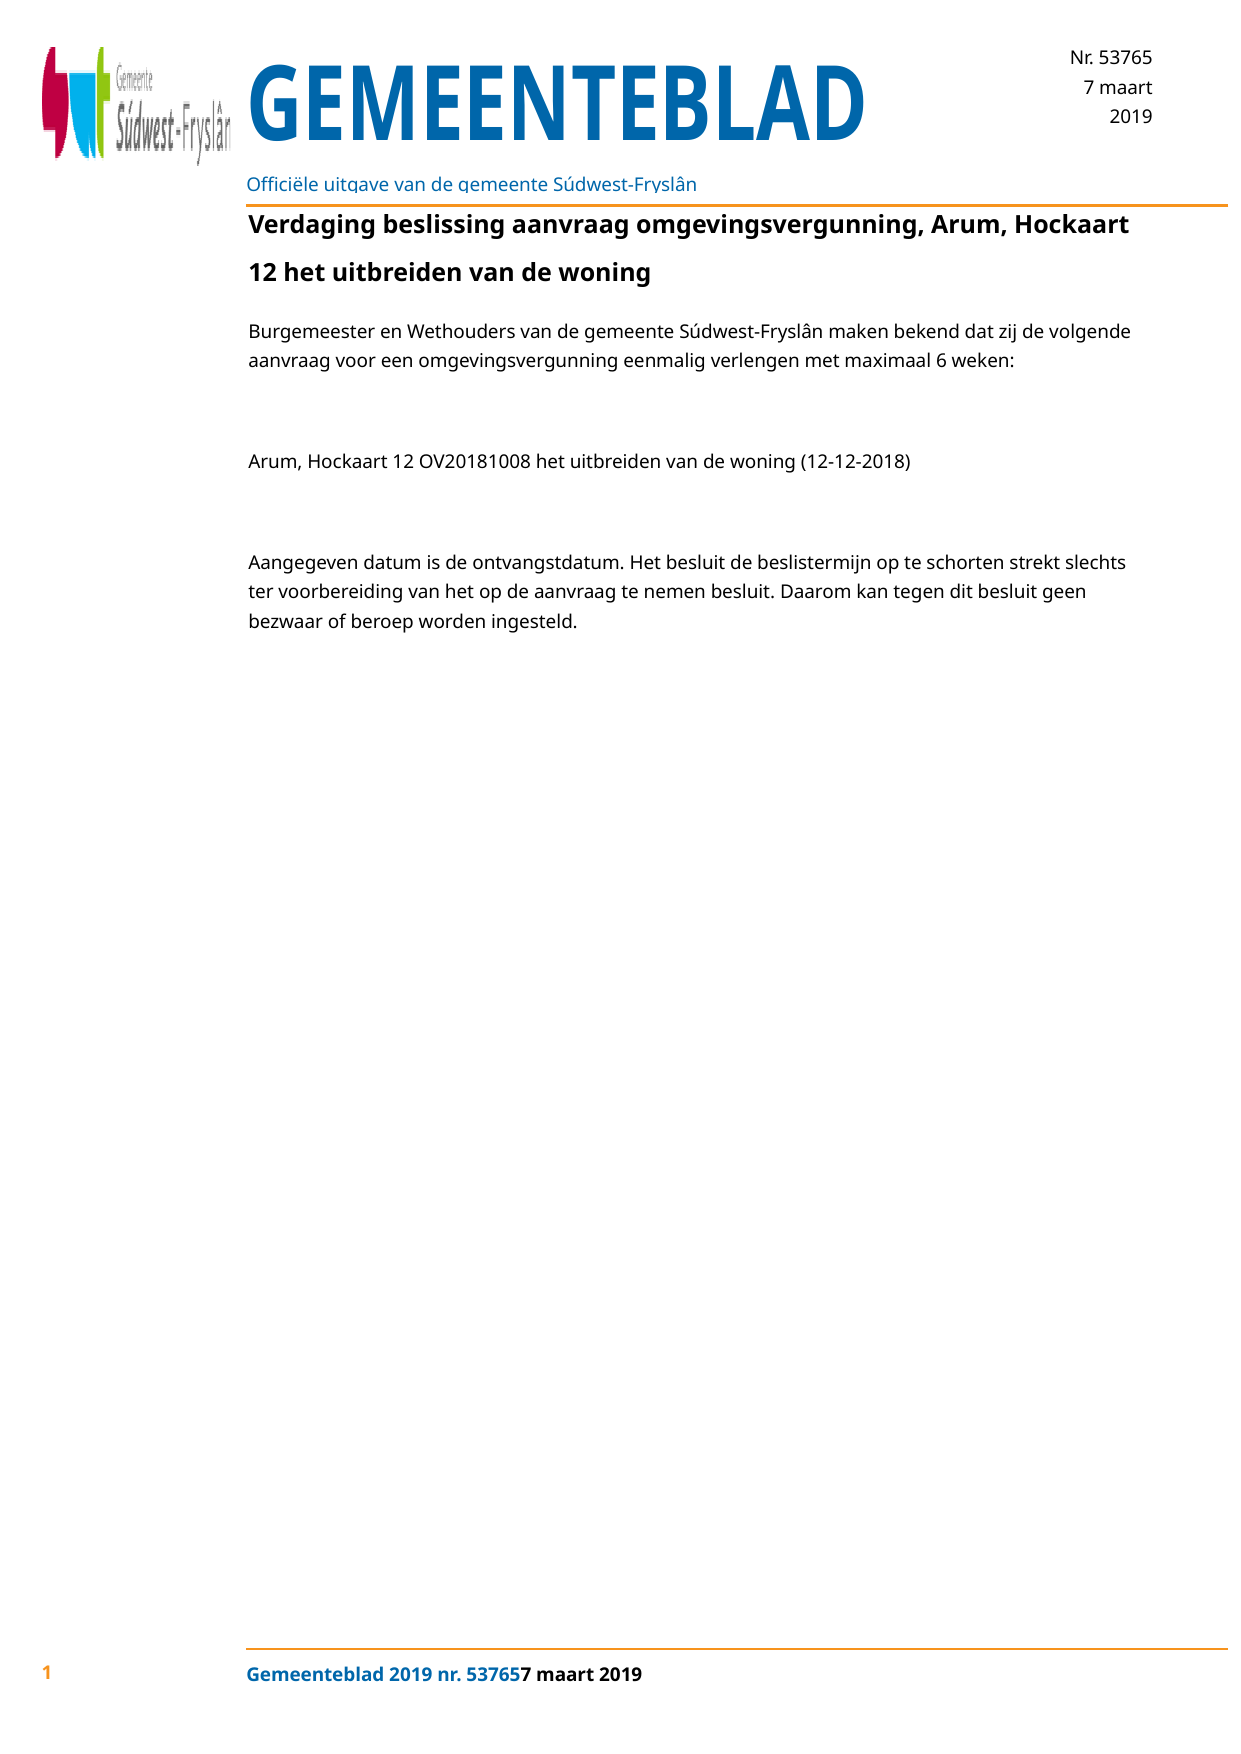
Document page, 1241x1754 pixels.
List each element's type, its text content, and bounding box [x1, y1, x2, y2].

text Burgemeester en Wethouders van de gemeente Súdwest-Fryslân maken bekend dat zij de volgende aanvraag voor een omgevingsvergunning eenmalig verlengen met maximaal 6 weken: [248, 318, 1152, 373]
picture [41, 47, 231, 172]
text Arum, Hockaart 12 OV20181008 het uitbreiden van de woning (12-12-2018) [248, 448, 1152, 474]
text Aangegeven datum is de ontvangstdatum. Het besluit de beslistermijn op te schorten strekt slechts ter voorbereiding van het op de aanvraag te nemen besluit. Daarom kan tegen dit besluit geen bezwaar of beroep worden ingesteld. [248, 549, 1152, 634]
text Verdaging beslissing aanvraag omgevingsvergunning, Arum, Hockaart 12 het uitbreiden van de woning [248, 207, 1152, 288]
